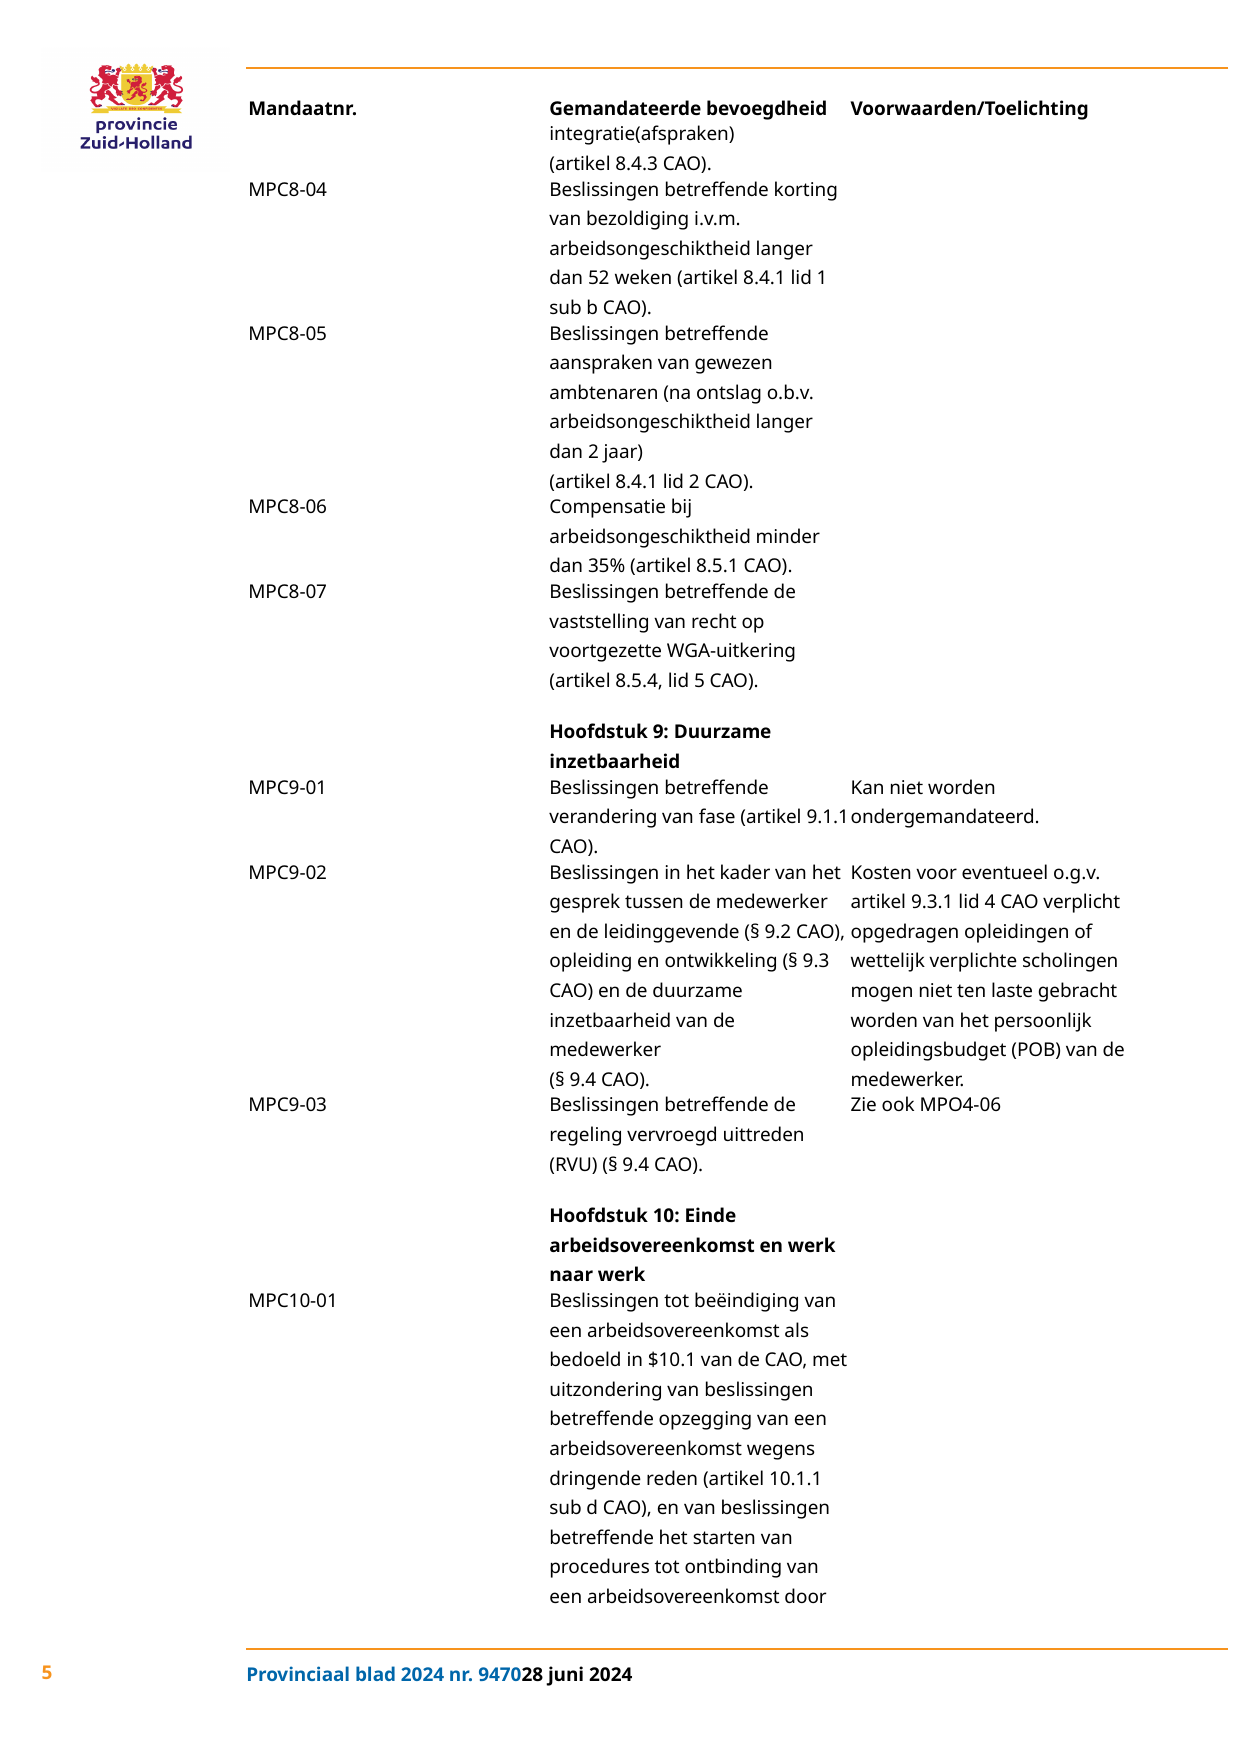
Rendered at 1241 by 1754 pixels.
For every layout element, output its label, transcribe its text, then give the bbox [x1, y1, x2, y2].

table_cell [850, 1177, 1152, 1202]
table_cell Beslissingen betreffende korting van bezoldiging i.v.m. arbeidsongeschiktheid langer dan 52 weken (artikel 8.4.1 lid 1 sub b CAO). [549, 176, 850, 320]
table_cell [850, 579, 1152, 693]
table_cell Beslissingen betreffende de vaststelling van recht op voortgezette WGA-uitkering (artikel 8.5.4, lid 5 CAO). [549, 579, 850, 693]
table_cell [850, 1287, 1152, 1609]
table_cell integratie(afspraken) (artikel 8.4.3 CAO). [549, 121, 850, 176]
table_header Gemandateerde bevoegdheid [549, 95, 850, 121]
table_cell Beslissingen in het kader van het gesprek tussen de medewerker en de leidinggevende (§ 9.2 CAO), opleiding en ontwikkeling (§ 9.3 CAO) en de duurzame inzetbaarheid van de medewerker (§ 9.4 CAO). [549, 859, 850, 1092]
table_header Mandaatnr. [248, 95, 549, 121]
table_cell [248, 121, 549, 176]
table_header Voorwaarden/Toelichting [850, 95, 1152, 121]
table_cell Kan niet worden ondergemandateerd. [850, 774, 1152, 859]
table_cell Beslissingen betreffende de regeling vervroegd uittreden (RVU) (§ 9.4 CAO). [549, 1092, 850, 1177]
table_cell Zie ook MPO4-06 [850, 1092, 1152, 1177]
table_cell [850, 121, 1152, 176]
table_cell [850, 1202, 1152, 1287]
table_cell Hoofdstuk 9: Duurzame inzetbaarheid [549, 719, 850, 774]
table_cell [248, 1177, 549, 1202]
table_cell [549, 1177, 850, 1202]
table_cell Beslissingen betreffende aanspraken van gewezen ambtenaren (na ontslag o.b.v. arbeidsongeschiktheid langer dan 2 jaar) (artikel 8.4.1 lid 2 CAO). [549, 320, 850, 493]
table_cell [850, 494, 1152, 578]
table_cell Kosten voor eventueel o.g.v. artikel 9.3.1 lid 4 CAO verplicht opgedragen opleidingen of wettelijk verplichte scholingen mogen niet ten laste gebracht worden van het persoonlijk opleidingsbudget (POB) van de medewerker. [850, 859, 1152, 1092]
table_cell MPC9-03 [248, 1092, 549, 1177]
table_cell [850, 320, 1152, 493]
table_cell [248, 1202, 549, 1287]
table_cell Beslissingen betreffende verandering van fase (artikel 9.1.1 CAO). [549, 774, 850, 859]
table_cell [248, 693, 549, 719]
table_cell MPC8-06 [248, 494, 549, 578]
table_cell MPC8-04 [248, 176, 549, 320]
table_cell MPC9-01 [248, 774, 549, 859]
table_cell MPC10-01 [248, 1287, 549, 1609]
table_cell [248, 719, 549, 774]
table_cell Compensatie bij arbeidsongeschiktheid minder dan 35% (artikel 8.5.1 CAO). [549, 494, 850, 578]
table_cell Beslissingen tot beëindiging van een arbeidsovereenkomst als bedoeld in $10.1 van de CAO, met uitzondering van beslissingen betreffende opzegging van een arbeidsovereenkomst wegens dringende reden (artikel 10.1.1 sub d CAO), en van beslissingen betreffende het starten van procedures tot ontbinding van een arbeidsovereenkomst door [549, 1287, 850, 1609]
table_cell [850, 719, 1152, 774]
table_cell [850, 693, 1152, 719]
table_cell Hoofdstuk 10: Einde arbeidsovereenkomst en werk naar werk [549, 1202, 850, 1287]
table_cell MPC8-07 [248, 579, 549, 693]
table_cell [850, 176, 1152, 320]
table_cell MPC8-05 [248, 320, 549, 493]
picture [41, 47, 231, 172]
table_cell [549, 693, 850, 719]
table_cell MPC9-02 [248, 859, 549, 1092]
